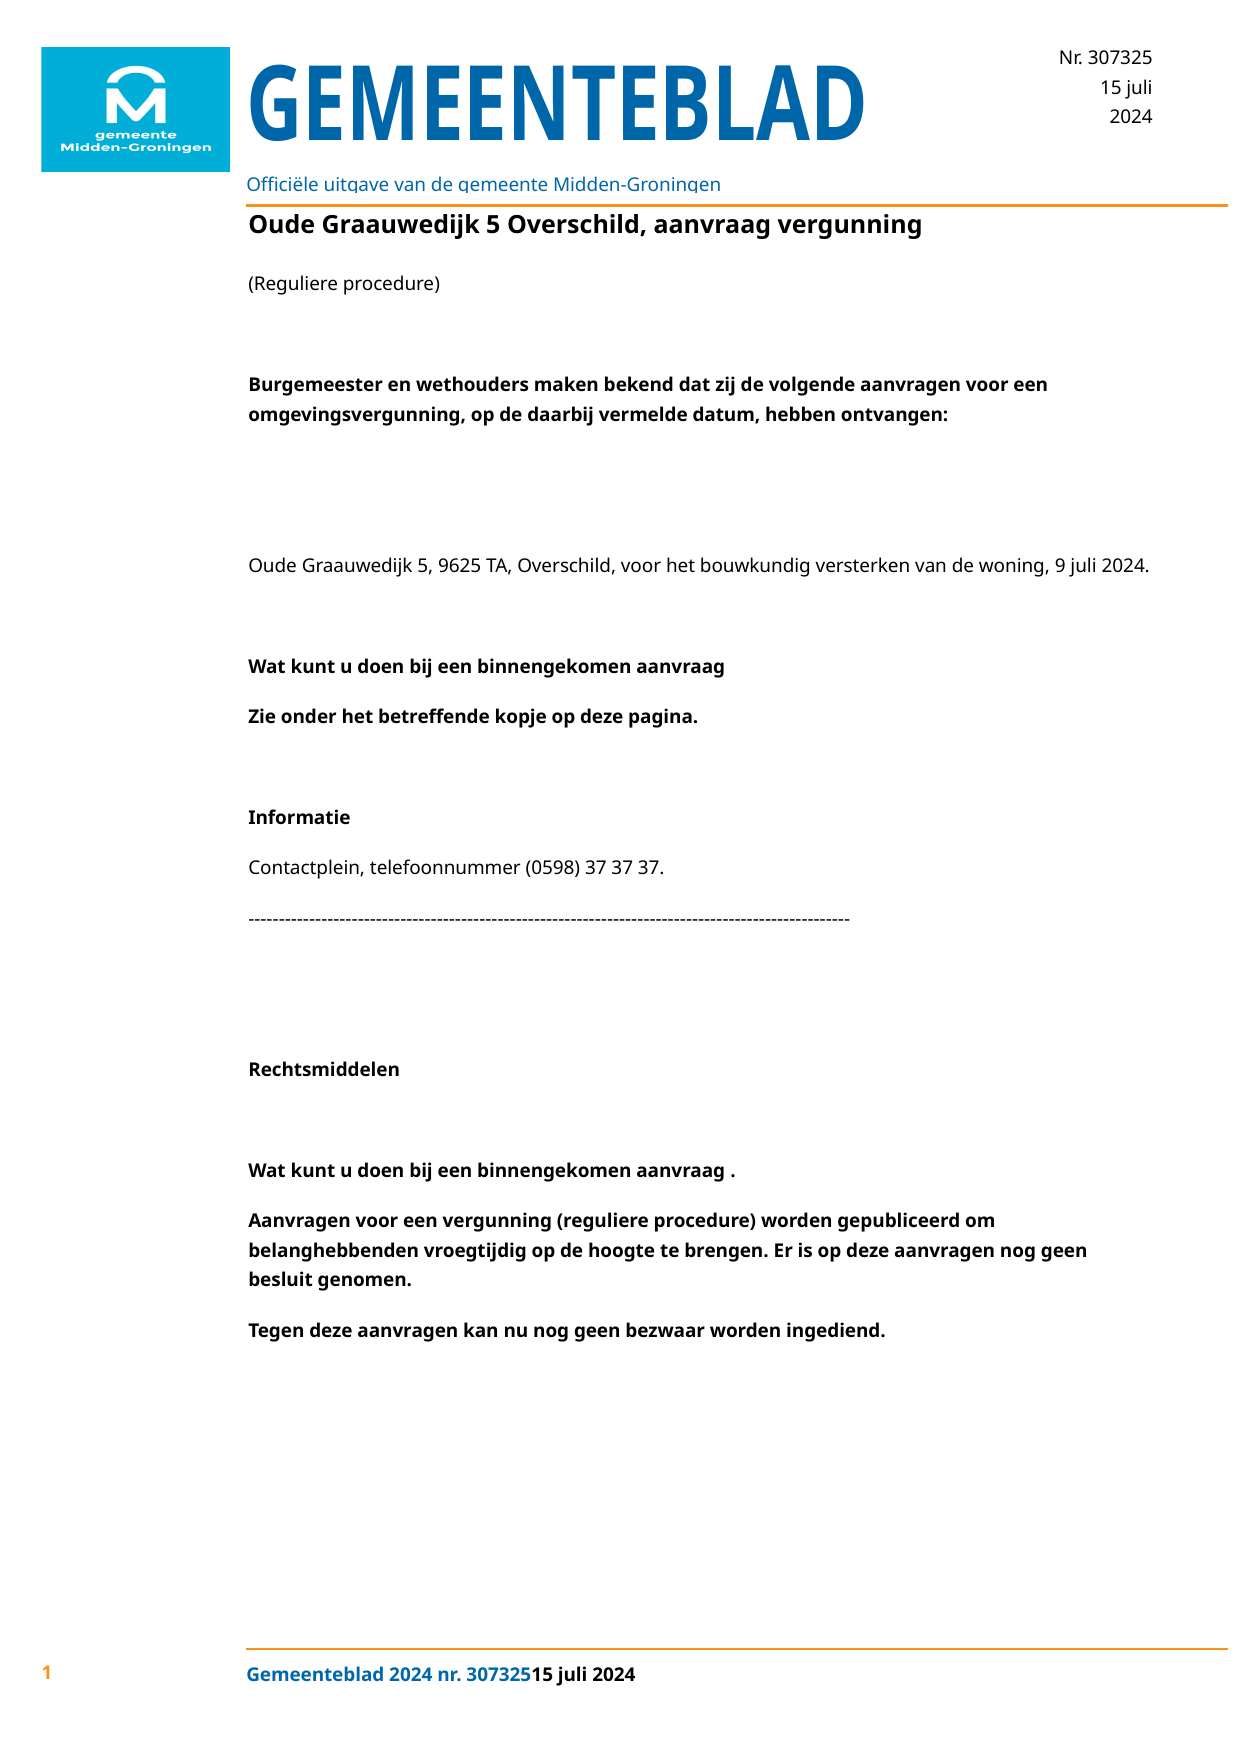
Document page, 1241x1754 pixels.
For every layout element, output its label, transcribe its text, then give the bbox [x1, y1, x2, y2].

text Wat kunt u doen bij een binnengekomen aanvraag . [248, 1157, 1152, 1183]
text Wat kunt u doen bij een binnengekomen aanvraag [248, 653, 1152, 678]
text Informatie [248, 804, 1152, 830]
text Oude Graauwedijk 5, 9625 TA, Overschild, voor het bouwkundig versterken van de woning, 9 juli 2024. [248, 552, 1152, 578]
text (Reguliere procedure) [248, 270, 1152, 296]
text Oude Graauwedijk 5 Overschild, aanvraag vergunning [248, 207, 1152, 241]
text Zie onder het betreffende kopje op deze pagina. [248, 703, 1152, 729]
picture [108, 66, 164, 82]
text --------------------------------------------------------------------------------------------------- [248, 905, 1152, 931]
text Aanvragen voor een vergunning (reguliere procedure) worden gepubliceerd om belanghebbenden vroegtijdig op de hoogte te brengen. Er is op deze aanvragen nog geen besluit genomen. [248, 1207, 1152, 1292]
text Burgemeester en wethouders maken bekend dat zij de volgende aanvragen voor een omgevingsvergunning, op de daarbij vermelde datum, hebben ontvangen: [248, 371, 1152, 426]
picture [107, 89, 165, 122]
text Rechtsmiddelen [248, 1056, 1152, 1082]
text Tegen deze aanvragen kan nu nog geen bezwaar worden ingediend. [248, 1317, 1152, 1343]
picture [184, 146, 190, 153]
text Contactplein, telefoonnummer (0598) 37 37 37. [248, 854, 1152, 880]
